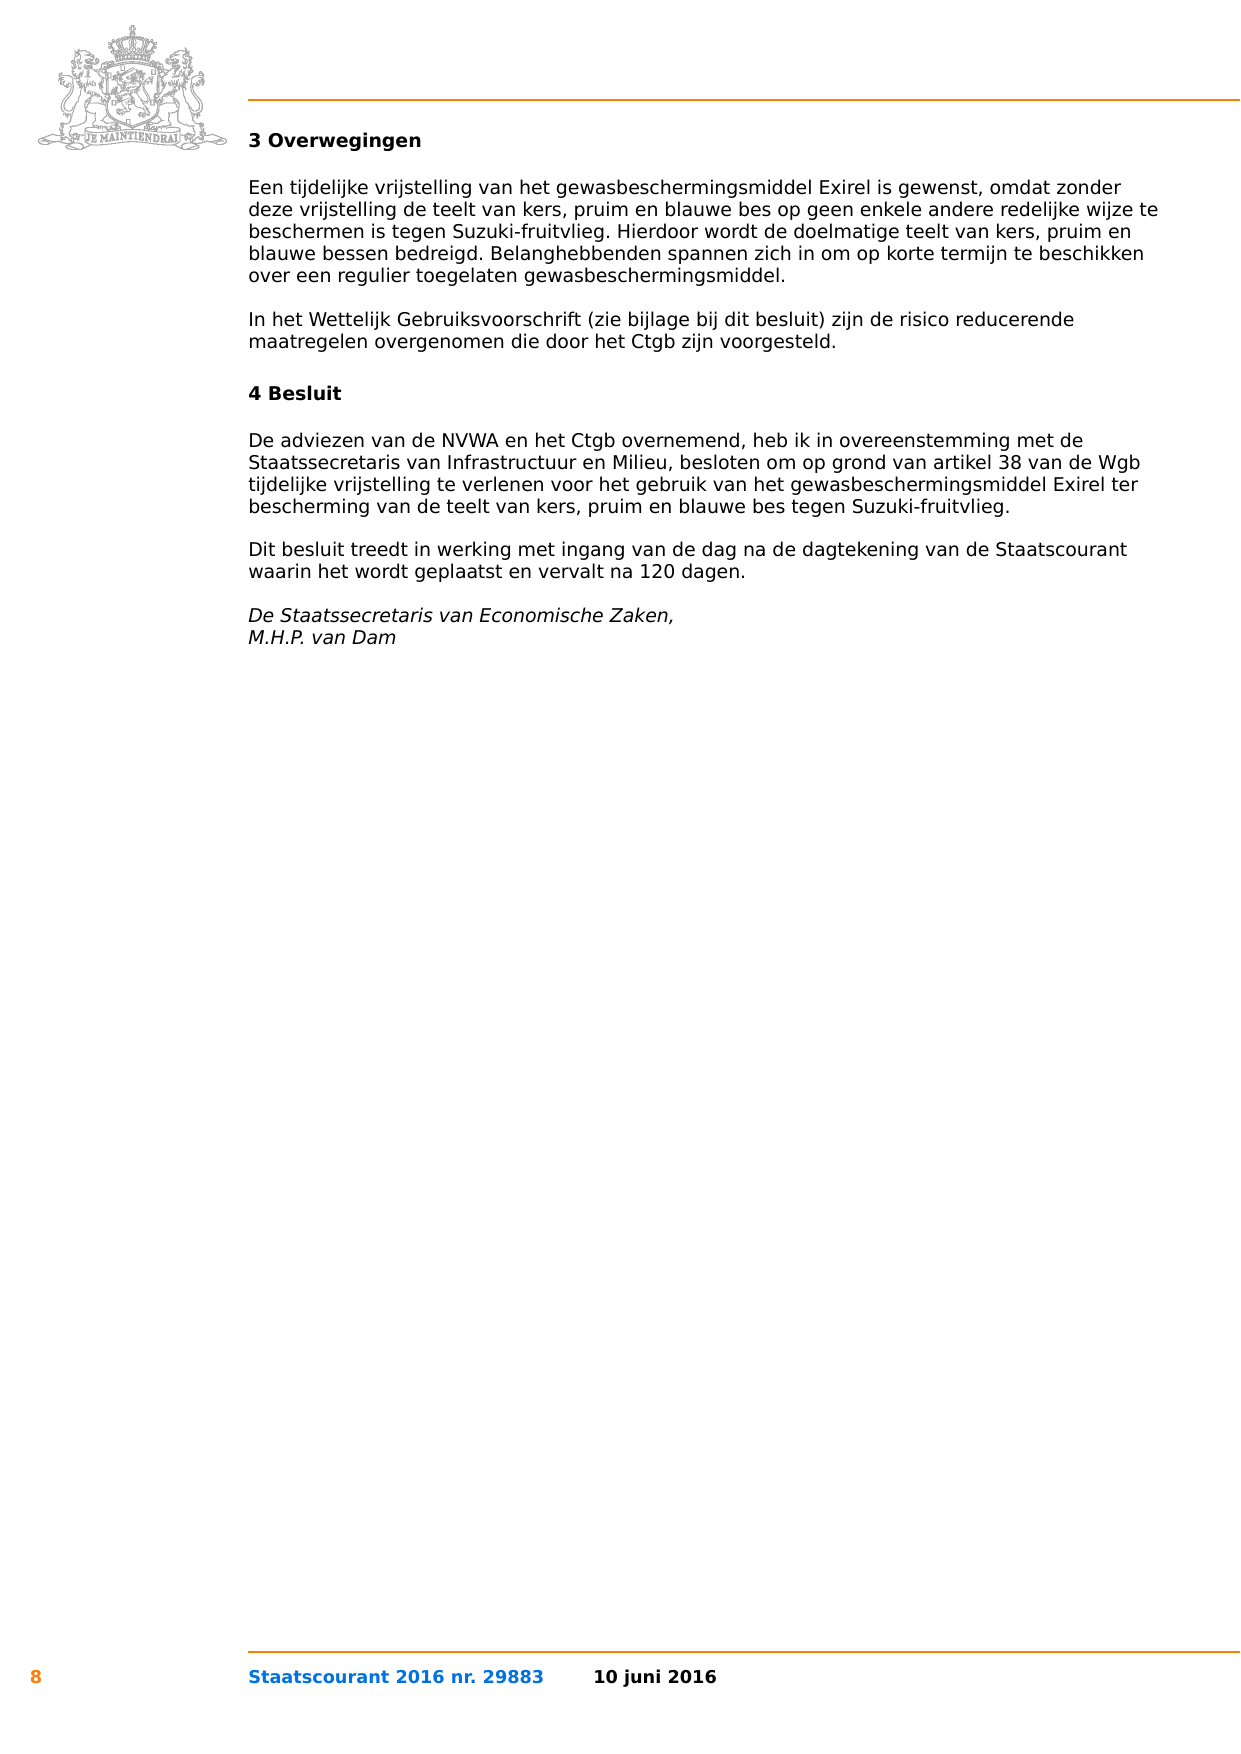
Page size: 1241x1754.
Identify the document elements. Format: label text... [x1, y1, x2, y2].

subtitle 4 Besluit [248, 383, 1163, 404]
text De adviezen van de NVWA en het Ctgb overnemend, heb ik in overeenstemming met de Staatssecretaris van Infrastructuur en Milieu, besloten om op grond van artikel 38 van de Wgb tijdelijke vrijstelling te verlenen voor het gebruik van het gewasbeschermingsmiddel Exirel ter bescherming van de teelt van kers, pruim en blauwe bes tegen Suzuki-fruitvlieg. [248, 429, 1163, 517]
subtitle 3 Overwegingen [248, 130, 1163, 152]
text De Staatssecretaris van Economische Zaken, M.H.P. van Dam [248, 605, 1163, 649]
text Dit besluit treedt in werking met ingang van de dag na de dagtekening van de Staatscourant waarin het wordt geplaatst en vervalt na 120 dagen. [248, 539, 1163, 583]
text In het Wettelijk Gebruiksvoorschrift (zie bijlage bij dit besluit) zijn de risico reducerende maatregelen overgenomen die door het Ctgb zijn voorgesteld. [248, 309, 1163, 353]
picture [38, 25, 227, 150]
text Een tijdelijke vrijstelling van het gewasbeschermingsmiddel Exirel is gewenst, omdat zonder deze vrijstelling de teelt van kers, pruim en blauwe bes op geen enkele andere redelijke wijze te beschermen is tegen Suzuki-fruitvlieg. Hierdoor wordt de doelmatige teelt van kers, pruim en blauwe bessen bedreigd. Belanghebbenden spannen zich in om op korte termijn te beschikken over een regulier toegelaten gewasbeschermingsmiddel. [248, 177, 1163, 287]
